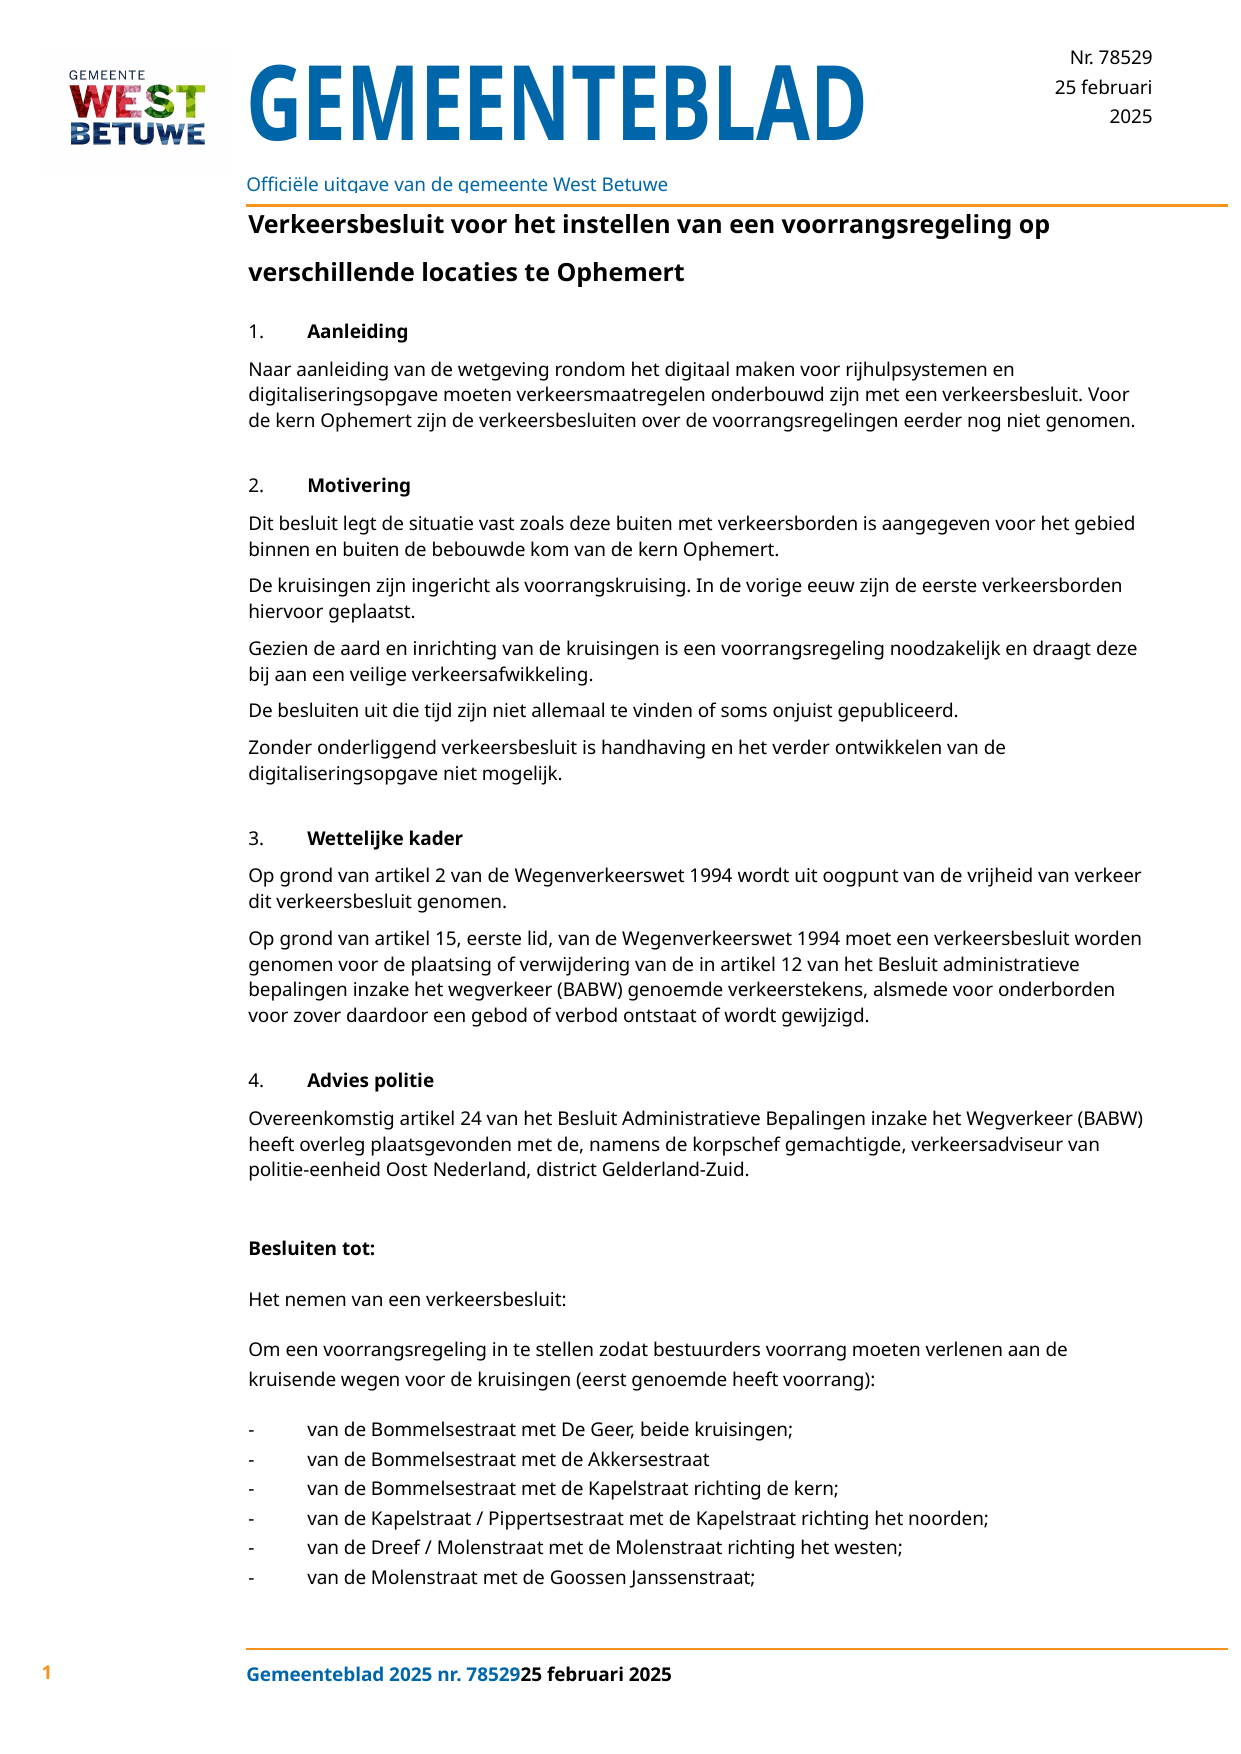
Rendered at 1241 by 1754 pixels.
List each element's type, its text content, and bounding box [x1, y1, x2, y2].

list van de Dreef / Molenstraat met de Molenstraat richting het westen; [248, 1534, 1152, 1560]
text Overeenkomstig artikel 24 van het Besluit Administratieve Bepalingen inzake het Wegverkeer (BABW) heeft overleg plaatsgevonden met de, namens de korpschef gemachtigde, verkeersadviseur van politie-eenheid Oost Nederland, district Gelderland-Zuid. [248, 1105, 1152, 1182]
list Aanleiding [248, 318, 1152, 344]
text Om een voorrangsregeling in te stellen zodat bestuurders voorrang moeten verlenen aan de kruisende wegen voor de kruisingen (eerst genoemde heeft voorrang): [248, 1336, 1152, 1391]
text Verkeersbesluit voor het instellen van een voorrangsregeling op verschillende locaties te Ophemert [248, 207, 1152, 288]
text Op grond van artikel 2 van de Wegenverkeerswet 1994 wordt uit oogpunt van de vrijheid van verkeer dit verkeersbesluit genomen. [248, 863, 1152, 914]
text De besluiten uit die tijd zijn niet allemaal te vinden of soms onjuist gepubliceerd. [248, 697, 1152, 723]
list Wettelijke kader [248, 825, 1152, 851]
text De kruisingen zijn ingericht als voorrangskruising. In de vorige eeuw zijn de eerste verkeersborden hiervoor geplaatst. [248, 573, 1152, 624]
text Dit besluit legt de situatie vast zoals deze buiten met verkeersborden is aangegeven voor het gebied binnen en buiten de bebouwde kom van de kern Ophemert. [248, 510, 1152, 562]
text Besluiten tot: [248, 1235, 1152, 1261]
text Naar aanleiding van de wetgeving rondom het digitaal maken voor rijhulpsystemen en digitaliseringsopgave moeten verkeersmaatregelen onderbouwd zijn met een verkeersbesluit. Voor de kern Ophemert zijn de verkeersbesluiten over de voorrangsregelingen eerder nog niet genomen. [248, 356, 1152, 433]
text Gezien de aard en inrichting van de kruisingen is een voorrangsregeling noodzakelijk en draagt deze bij aan een veilige verkeersafwikkeling. [248, 635, 1152, 686]
list van de Molenstraat met de Goossen Janssenstraat; [248, 1564, 1152, 1590]
text Op grond van artikel 15, eerste lid, van de Wegenverkeerswet 1994 moet een verkeersbesluit worden genomen voor de plaatsing of verwijdering van de in artikel 12 van het Besluit administratieve bepalingen inzake het wegverkeer (BABW) genoemde verkeerstekens, alsmede voor onderborden voor zover daardoor een gebod of verbod ontstaat of wordt gewijzigd. [248, 925, 1152, 1028]
list Motivering [248, 472, 1152, 498]
picture [41, 47, 231, 172]
list Advies politie [248, 1067, 1152, 1093]
list van de Bommelsestraat met de Kapelstraat richting de kern; [248, 1475, 1152, 1501]
list van de Kapelstraat / Pippertsestraat met de Kapelstraat richting het noorden; [248, 1505, 1152, 1531]
list van de Bommelsestraat met De Geer, beide kruisingen; [248, 1416, 1152, 1442]
text Het nemen van een verkeersbesluit: [248, 1286, 1152, 1311]
text Zonder onderliggend verkeersbesluit is handhaving en het verder ontwikkelen van de digitaliseringsopgave niet mogelijk. [248, 734, 1152, 786]
list van de Bommelsestraat met de Akkersestraat [248, 1446, 1152, 1471]
